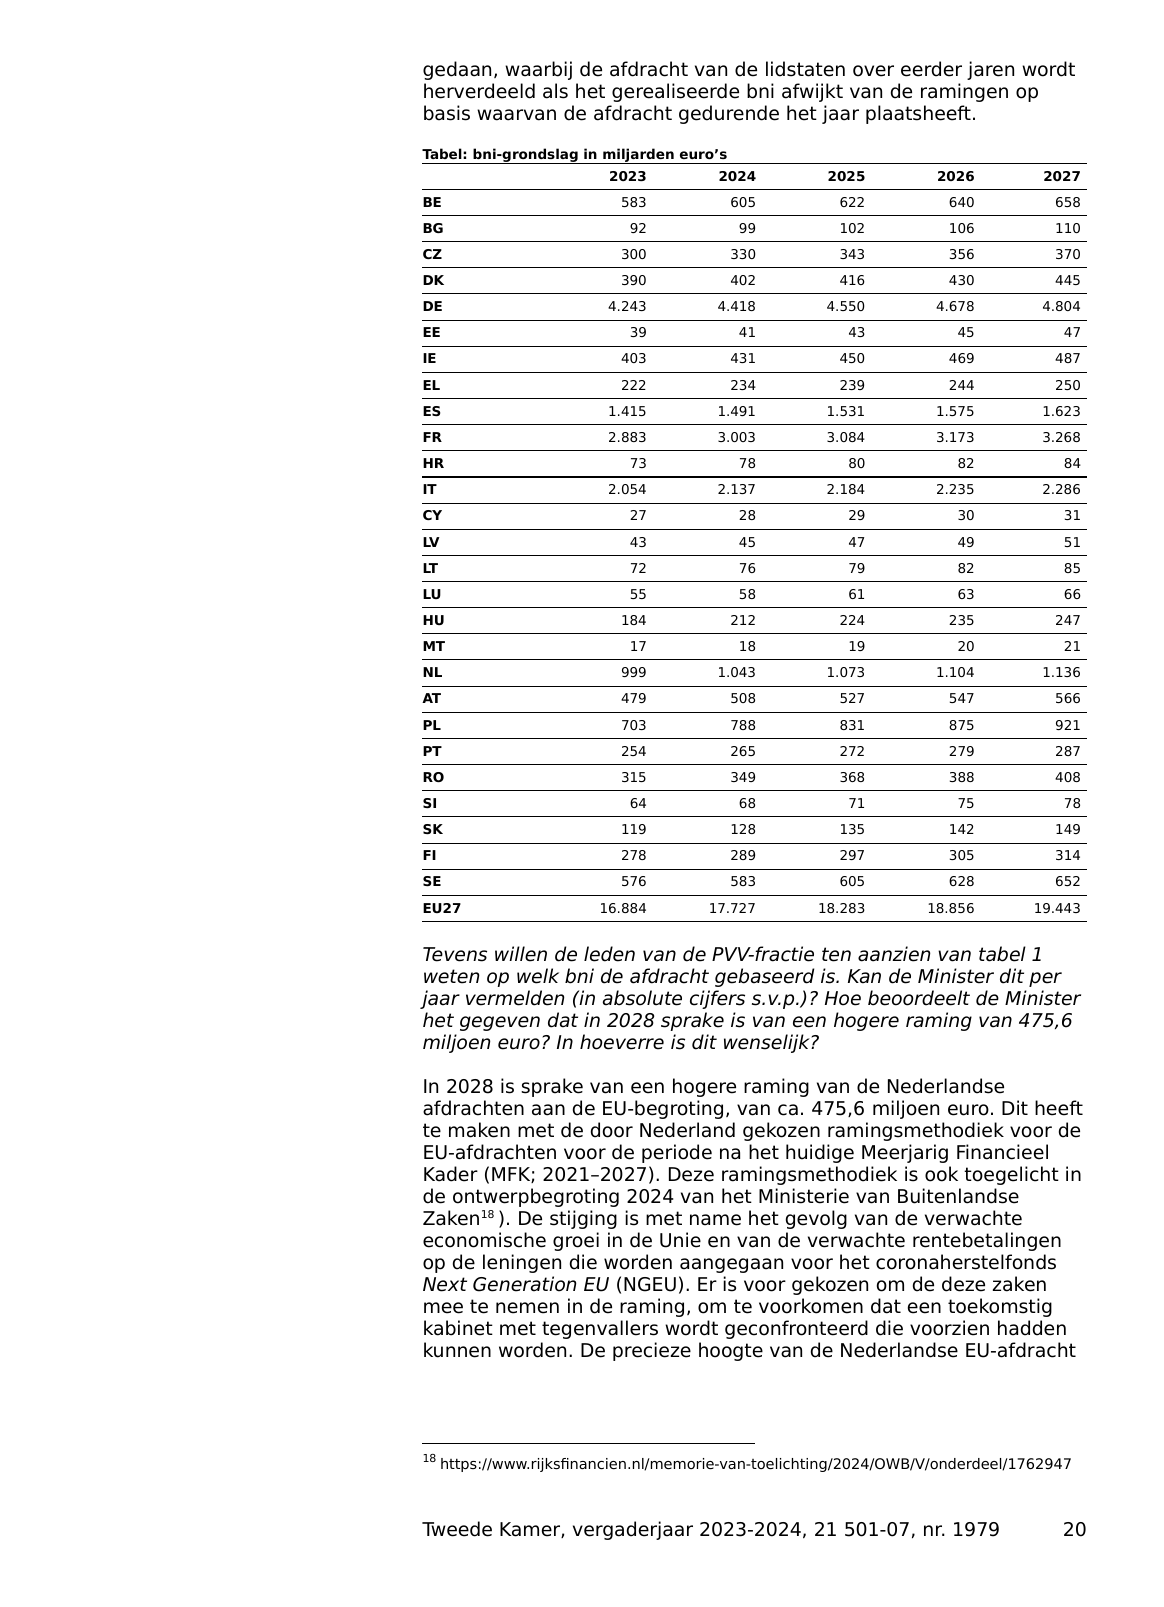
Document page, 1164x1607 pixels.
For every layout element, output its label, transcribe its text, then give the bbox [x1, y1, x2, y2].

table_cell 73 [543, 451, 652, 476]
table_cell 142 [871, 817, 980, 842]
table_cell SK [422, 817, 543, 842]
table_cell 2027 [980, 164, 1087, 189]
table_cell 640 [871, 190, 980, 215]
table_cell 45 [653, 530, 762, 555]
table_cell 43 [762, 321, 871, 346]
table_cell CY [422, 504, 543, 529]
table_cell AT [422, 687, 543, 712]
table_cell 128 [653, 817, 762, 842]
table_cell 106 [871, 216, 980, 241]
table_cell 3.003 [653, 425, 762, 450]
table_cell 305 [871, 844, 980, 868]
table_cell 30 [871, 504, 980, 529]
table_cell 63 [871, 582, 980, 607]
table_cell 250 [980, 373, 1087, 398]
table_cell 2.137 [653, 478, 762, 502]
table_cell 1.575 [871, 399, 980, 424]
table_cell HU [422, 608, 543, 633]
table_cell 18 [653, 634, 762, 659]
table_cell 628 [871, 870, 980, 895]
table_cell 149 [980, 817, 1087, 842]
table_cell 82 [871, 556, 980, 581]
table_cell 2.286 [980, 478, 1087, 502]
table_cell 289 [653, 844, 762, 868]
table_cell PT [422, 739, 543, 764]
table_cell 47 [762, 530, 871, 555]
table_cell 1.531 [762, 399, 871, 424]
text In 2028 is sprake van een hogere raming van de Nederlandse afdrachten aan de EU-begroting, van ca. 475,6 miljoen euro. Dit heeft te maken met de door Nederland gekozen ramingsmethodiek voor de EU-afdrachten voor de periode na het huidige Meerjarig Financieel Kader (MFK; 2021–2027). Deze ramingsmethodiek is ook toegelicht in de ontwerpbegroting 2024 van het Ministerie van Buitenlandse Zaken). De stijging is met name het gevolg van de verwachte economische groei in de Unie en van de verwachte rentebetalingen op de leningen die worden aangegaan voor het coronaherstelfonds Next Generation EU (NGEU). Er is voor gekozen om de deze zaken mee te nemen in de raming, om te voorkomen dat een toekomstig kabinet met tegenvallers wordt geconfronteerd die voorzien hadden kunnen worden. De precieze hoogte van de Nederlandse EU-afdracht [422, 1076, 1087, 1362]
table_cell 297 [762, 844, 871, 868]
table_cell 18.283 [762, 896, 871, 921]
table_cell 272 [762, 739, 871, 764]
table_cell BE [422, 190, 543, 215]
table_cell LV [422, 530, 543, 555]
table_cell 2.184 [762, 478, 871, 502]
table_cell 244 [871, 373, 980, 398]
table_cell 3.084 [762, 425, 871, 450]
text Tevens willen de leden van de PVV-fractie ten aanzien van tabel 1 weten op welk bni de afdracht gebaseerd is. Kan de Minister dit per jaar vermelden (in absolute cijfers s.v.p.)? Hoe beoordeelt de Minister het gegeven dat in 2028 sprake is van een hogere raming van 475,6 miljoen euro? In hoeverre is dit wenselijk? [422, 944, 1087, 1054]
table_cell 430 [871, 268, 980, 293]
table_cell 2026 [871, 164, 980, 189]
table_cell 576 [543, 870, 652, 895]
table_cell 41 [653, 321, 762, 346]
table_cell 2.054 [543, 478, 652, 502]
table_cell 431 [653, 347, 762, 372]
table_cell 27 [543, 504, 652, 529]
table_cell 1.491 [653, 399, 762, 424]
table_cell 4.418 [653, 294, 762, 319]
table_cell 479 [543, 687, 652, 712]
table_cell 349 [653, 765, 762, 790]
table_cell 278 [543, 844, 652, 868]
table_cell 622 [762, 190, 871, 215]
table_cell 82 [871, 451, 980, 476]
table_cell 222 [543, 373, 652, 398]
table_cell DK [422, 268, 543, 293]
table_cell CZ [422, 242, 543, 267]
table_cell HR [422, 451, 543, 476]
table_cell 390 [543, 268, 652, 293]
table_cell 66 [980, 582, 1087, 607]
table_cell 831 [762, 713, 871, 738]
table_cell PL [422, 713, 543, 738]
table_cell SE [422, 870, 543, 895]
table_cell 80 [762, 451, 871, 476]
table_cell 605 [653, 190, 762, 215]
table_cell 658 [980, 190, 1087, 215]
table_cell 314 [980, 844, 1087, 868]
table_cell 51 [980, 530, 1087, 555]
table_cell 4.243 [543, 294, 652, 319]
table_cell 254 [543, 739, 652, 764]
table_cell 75 [871, 791, 980, 816]
table_cell 28 [653, 504, 762, 529]
table_cell 999 [543, 660, 652, 686]
table_cell 402 [653, 268, 762, 293]
table_cell 4.678 [871, 294, 980, 319]
table_cell 3.173 [871, 425, 980, 450]
table_cell 2.235 [871, 478, 980, 502]
table_cell 102 [762, 216, 871, 241]
table_cell 55 [543, 582, 652, 607]
table_cell IT [422, 478, 543, 502]
table_cell 16.884 [543, 896, 652, 921]
table_cell 508 [653, 687, 762, 712]
table_cell 184 [543, 608, 652, 633]
table_cell 356 [871, 242, 980, 267]
table_cell 84 [980, 451, 1087, 476]
table_cell 547 [871, 687, 980, 712]
table_cell 368 [762, 765, 871, 790]
table_cell 78 [980, 791, 1087, 816]
table_cell 72 [543, 556, 652, 581]
table_cell 110 [980, 216, 1087, 241]
table_cell 1.073 [762, 660, 871, 686]
table_cell 1.043 [653, 660, 762, 686]
table_cell 1.623 [980, 399, 1087, 424]
table_cell 4.804 [980, 294, 1087, 319]
table_cell 64 [543, 791, 652, 816]
table_cell 85 [980, 556, 1087, 581]
table_cell FR [422, 425, 543, 450]
table_cell MT [422, 634, 543, 659]
table_cell RO [422, 765, 543, 790]
table_cell 79 [762, 556, 871, 581]
table_cell 21 [980, 634, 1087, 659]
table_cell EU27 [422, 896, 543, 921]
table_cell 408 [980, 765, 1087, 790]
table_cell 388 [871, 765, 980, 790]
table_cell 1.136 [980, 660, 1087, 686]
table_cell 19.443 [980, 896, 1087, 921]
table_cell 788 [653, 713, 762, 738]
table_header Tabel: bni-grondslag in miljarden euro’s [422, 147, 1087, 163]
table_cell DE [422, 294, 543, 319]
table_cell 1.415 [543, 399, 652, 424]
table_cell 343 [762, 242, 871, 267]
table_cell 92 [543, 216, 652, 241]
table_cell LU [422, 582, 543, 607]
table_cell 47 [980, 321, 1087, 346]
table_cell 921 [980, 713, 1087, 738]
table_cell EL [422, 373, 543, 398]
table_cell 445 [980, 268, 1087, 293]
table_cell 17 [543, 634, 652, 659]
table_cell ES [422, 399, 543, 424]
table_cell 315 [543, 765, 652, 790]
text gedaan, waarbij de afdracht van de lidstaten over eerder jaren wordt herverdeeld als het gerealiseerde bni afwijkt van de ramingen op basis waarvan de afdracht gedurende het jaar plaatsheeft. [422, 59, 1087, 125]
table_cell 703 [543, 713, 652, 738]
table_cell 450 [762, 347, 871, 372]
table_cell 566 [980, 687, 1087, 712]
table_cell 527 [762, 687, 871, 712]
table_cell 652 [980, 870, 1087, 895]
table_cell 31 [980, 504, 1087, 529]
table_cell 43 [543, 530, 652, 555]
table_cell 875 [871, 713, 980, 738]
table_cell [422, 164, 543, 189]
table_cell 239 [762, 373, 871, 398]
table_cell 4.550 [762, 294, 871, 319]
table_cell 1.104 [871, 660, 980, 686]
table_cell 583 [543, 190, 652, 215]
table_cell 71 [762, 791, 871, 816]
table_cell 29 [762, 504, 871, 529]
table_cell 99 [653, 216, 762, 241]
table_cell 605 [762, 870, 871, 895]
table_cell 370 [980, 242, 1087, 267]
table_cell BG [422, 216, 543, 241]
table_cell LT [422, 556, 543, 581]
table_cell 3.268 [980, 425, 1087, 450]
table_cell 2024 [653, 164, 762, 189]
table_cell 39 [543, 321, 652, 346]
table_cell 2025 [762, 164, 871, 189]
table_cell 247 [980, 608, 1087, 633]
table_cell 68 [653, 791, 762, 816]
table_cell 45 [871, 321, 980, 346]
table_cell 212 [653, 608, 762, 633]
table_cell 76 [653, 556, 762, 581]
table_cell 119 [543, 817, 652, 842]
table_cell 583 [653, 870, 762, 895]
table_cell 2023 [543, 164, 652, 189]
table_cell 235 [871, 608, 980, 633]
table_cell 330 [653, 242, 762, 267]
table_cell 49 [871, 530, 980, 555]
table_cell 469 [871, 347, 980, 372]
table_cell 416 [762, 268, 871, 293]
table_cell 265 [653, 739, 762, 764]
table_cell 2.883 [543, 425, 652, 450]
table_cell 61 [762, 582, 871, 607]
table_cell 403 [543, 347, 652, 372]
table_cell SI [422, 791, 543, 816]
table_cell FI [422, 844, 543, 868]
table_cell 19 [762, 634, 871, 659]
table_cell 58 [653, 582, 762, 607]
table_cell EE [422, 321, 543, 346]
table_cell 279 [871, 739, 980, 764]
table_cell IE [422, 347, 543, 372]
table_cell 135 [762, 817, 871, 842]
table_cell 78 [653, 451, 762, 476]
table_cell 487 [980, 347, 1087, 372]
text https://www.rijksfinancien.nl/memorie-van-toelichting/2024/OWB/V/onderdeel/1762947 [422, 1452, 1087, 1474]
table_cell 18.856 [871, 896, 980, 921]
table_cell 17.727 [653, 896, 762, 921]
table_cell 300 [543, 242, 652, 267]
table_cell 234 [653, 373, 762, 398]
table_cell 20 [871, 634, 980, 659]
table_cell NL [422, 660, 543, 686]
table_cell 287 [980, 739, 1087, 764]
table_cell 224 [762, 608, 871, 633]
